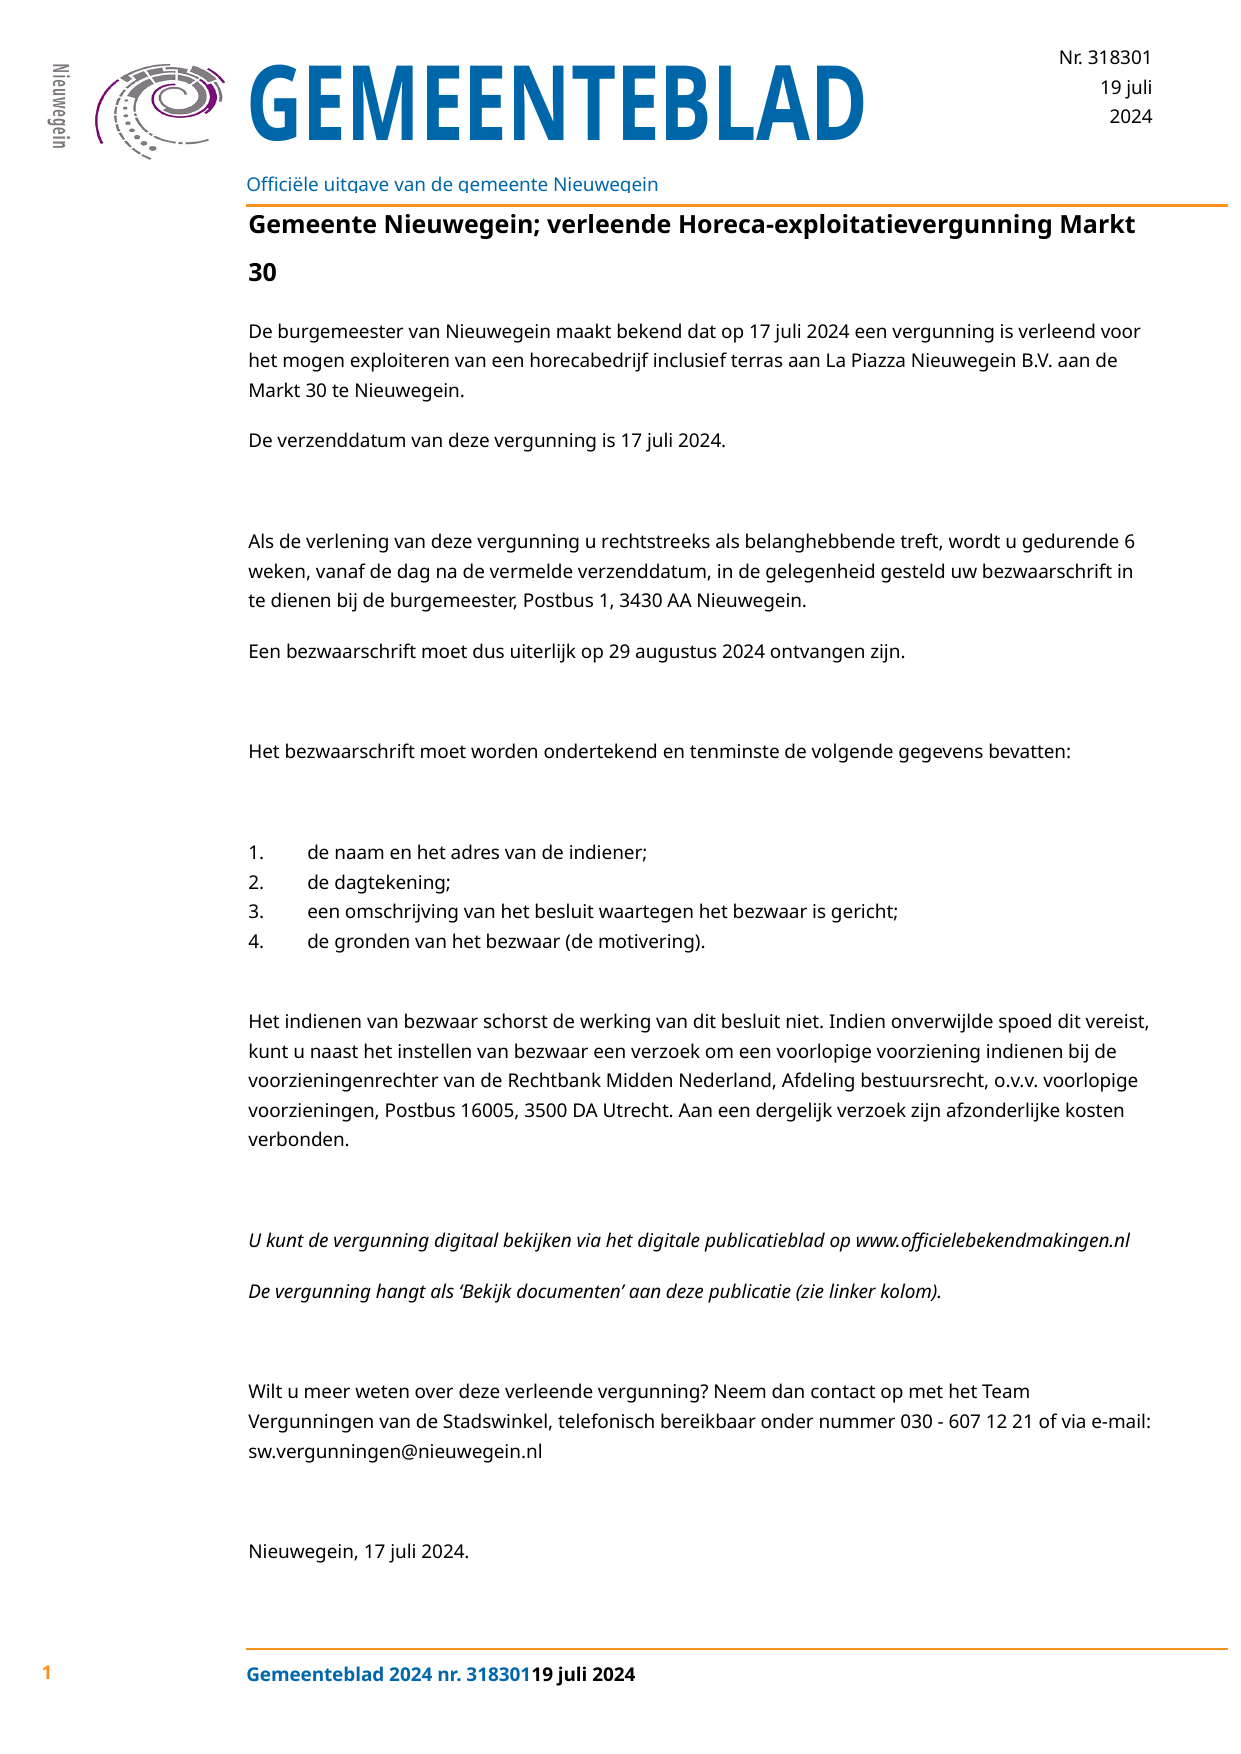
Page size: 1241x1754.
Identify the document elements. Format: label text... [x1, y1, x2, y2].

text Gemeente Nieuwegein; verleende Horeca-exploitatievergunning Markt 30 [248, 207, 1152, 288]
text Wilt u meer weten over deze verleende vergunning? Neem dan contact op met het Team Vergunningen van de Stadswinkel, telefonisch bereikbaar onder nummer 030 - 607 12 21 of via e-mail: sw.vergunningen@nieuwegein.nl [248, 1379, 1152, 1464]
picture [41, 47, 231, 172]
list de naam en het adres van de indiener; [248, 839, 1152, 865]
text Nieuwegein, 17 juli 2024. [248, 1539, 1152, 1564]
text U kunt de vergunning digitaal bekijken via het digitale publicatieblad op www.officielebekendmakingen.nl [248, 1227, 1152, 1253]
text Het bezwaarschrift moet worden ondertekend en tenminste de volgende gegevens bevatten: [248, 739, 1152, 764]
text Als de verlening van deze vergunning u rechtstreeks als belanghebbende treft, wordt u gedurende 6 weken, vanaf de dag na de vermelde verzenddatum, in de gelegenheid gesteld uw bezwaarschrift in te dienen bij de burgemeester, Postbus 1, 3430 AA Nieuwegein. [248, 528, 1152, 613]
text De vergunning hangt als ‘Bekijk documenten’ aan deze publicatie (zie linker kolom). [248, 1278, 1152, 1304]
list een omschrijving van het besluit waartegen het bezwaar is gericht; [248, 899, 1152, 924]
list de gronden van het bezwaar (de motivering). [248, 928, 1152, 954]
text De burgemeester van Nieuwegein maakt bekend dat op 17 juli 2024 een vergunning is verleend voor het mogen exploiteren van een horecabedrijf inclusief terras aan La Piazza Nieuwegein B.V. aan de Markt 30 te Nieuwegein. [248, 318, 1152, 403]
list de dagtekening; [248, 869, 1152, 895]
text Het indienen van bezwaar schorst de werking van dit besluit niet. Indien onverwijlde spoed dit vereist, kunt u naast het instellen van bezwaar een verzoek om een voorlopige voorziening indienen bij de voorzieningenrechter van de Rechtbank Midden Nederland, Afdeling bestuursrecht, o.v.v. voorlopige voorzieningen, Postbus 16005, 3500 DA Utrecht. Aan een dergelijk verzoek zijn afzonderlijke kosten verbonden. [248, 1008, 1152, 1152]
text De verzenddatum van deze vergunning is 17 juli 2024. [248, 427, 1152, 453]
text Een bezwaarschrift moet dus uiterlijk op 29 augustus 2024 ontvangen zijn. [248, 638, 1152, 664]
